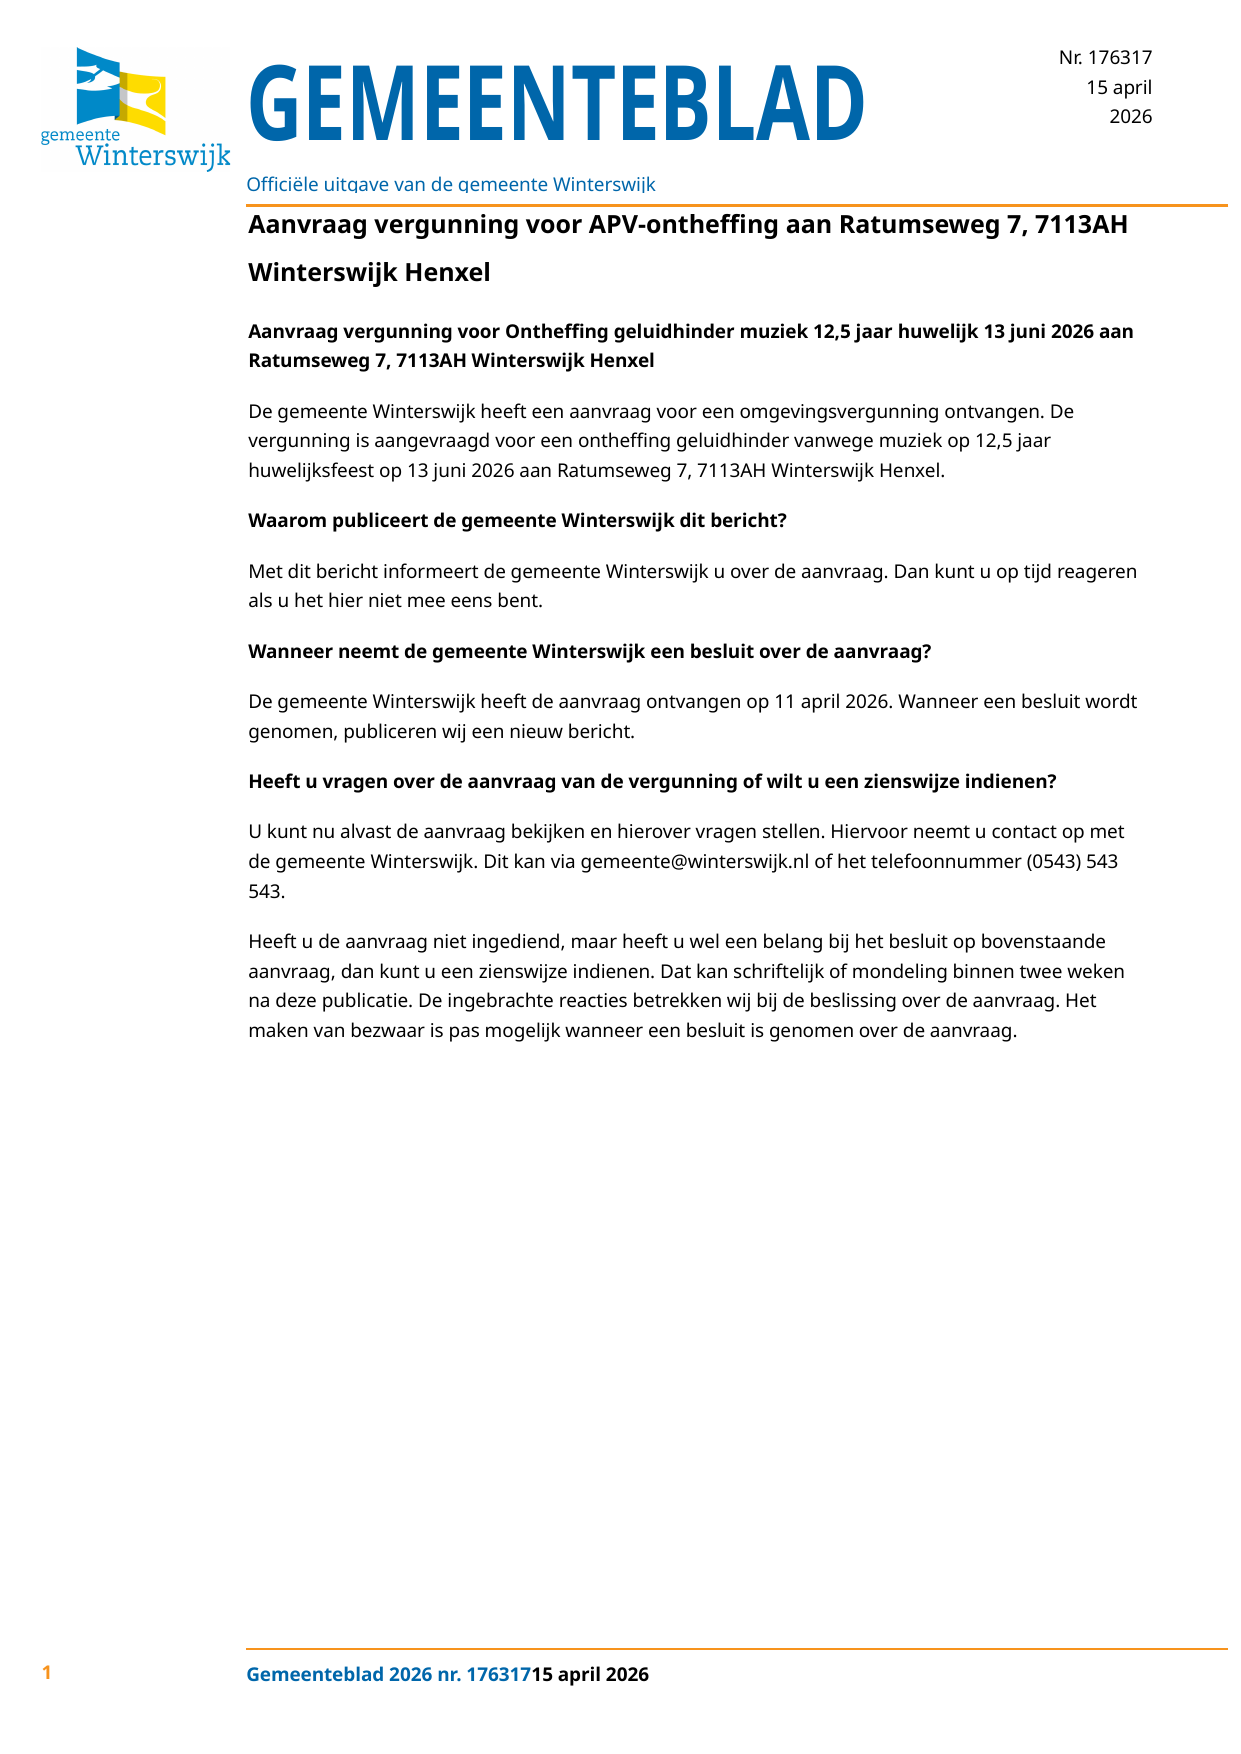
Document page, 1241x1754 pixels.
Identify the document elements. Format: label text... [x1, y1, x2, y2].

picture [41, 47, 231, 172]
picture [225, 153, 231, 162]
text Waarom publiceert de gemeente Winterswijk dit bericht? [248, 507, 1152, 533]
text Met dit bericht informeert de gemeente Winterswijk u over de aanvraag. Dan kunt u op tijd reageren als u het hier niet mee eens bent. [248, 558, 1152, 613]
text De gemeente Winterswijk heeft de aanvraag ontvangen op 11 april 2026. Wanneer een besluit wordt genomen, publiceren wij een nieuw bericht. [248, 688, 1152, 744]
text Heeft u de aanvraag niet ingediend, maar heeft u wel een belang bij het besluit op bovenstaande aanvraag, dan kunt u een zienswijze indienen. Dat kan schriftelijk of mondeling binnen twee weken na deze publicatie. De ingebrachte reacties betrekken wij bij de beslissing over de aanvraag. Het maken van bezwaar is pas mogelijk wanneer een besluit is genomen over de aanvraag. [248, 928, 1152, 1043]
text Heeft u vragen over de aanvraag van de vergunning of wilt u een zienswijze indienen? [248, 768, 1152, 794]
text Aanvraag vergunning voor Ontheffing geluidhinder muziek 12,5 jaar huwelijk 13 juni 2026 aan Ratumseweg 7, 7113AH Winterswijk Henxel [248, 318, 1152, 373]
text U kunt nu alvast de aanvraag bekijken en hierover vragen stellen. Hiervoor neemt u contact op met de gemeente Winterswijk. Dit kan via gemeente@winterswijk.nl of het telefoonnummer (0543) 543 543. [248, 819, 1152, 904]
text Wanneer neemt de gemeente Winterswijk een besluit over de aanvraag? [248, 638, 1152, 664]
text Aanvraag vergunning voor APV-ontheffing aan Ratumseweg 7, 7113AH Winterswijk Henxel [248, 207, 1152, 288]
text De gemeente Winterswijk heeft een aanvraag voor een omgevingsvergunning ontvangen. De vergunning is aangevraagd voor een ontheffing geluidhinder vanwege muziek op 12,5 jaar huwelijksfeest op 13 juni 2026 aan Ratumseweg 7, 7113AH Winterswijk Henxel. [248, 398, 1152, 483]
